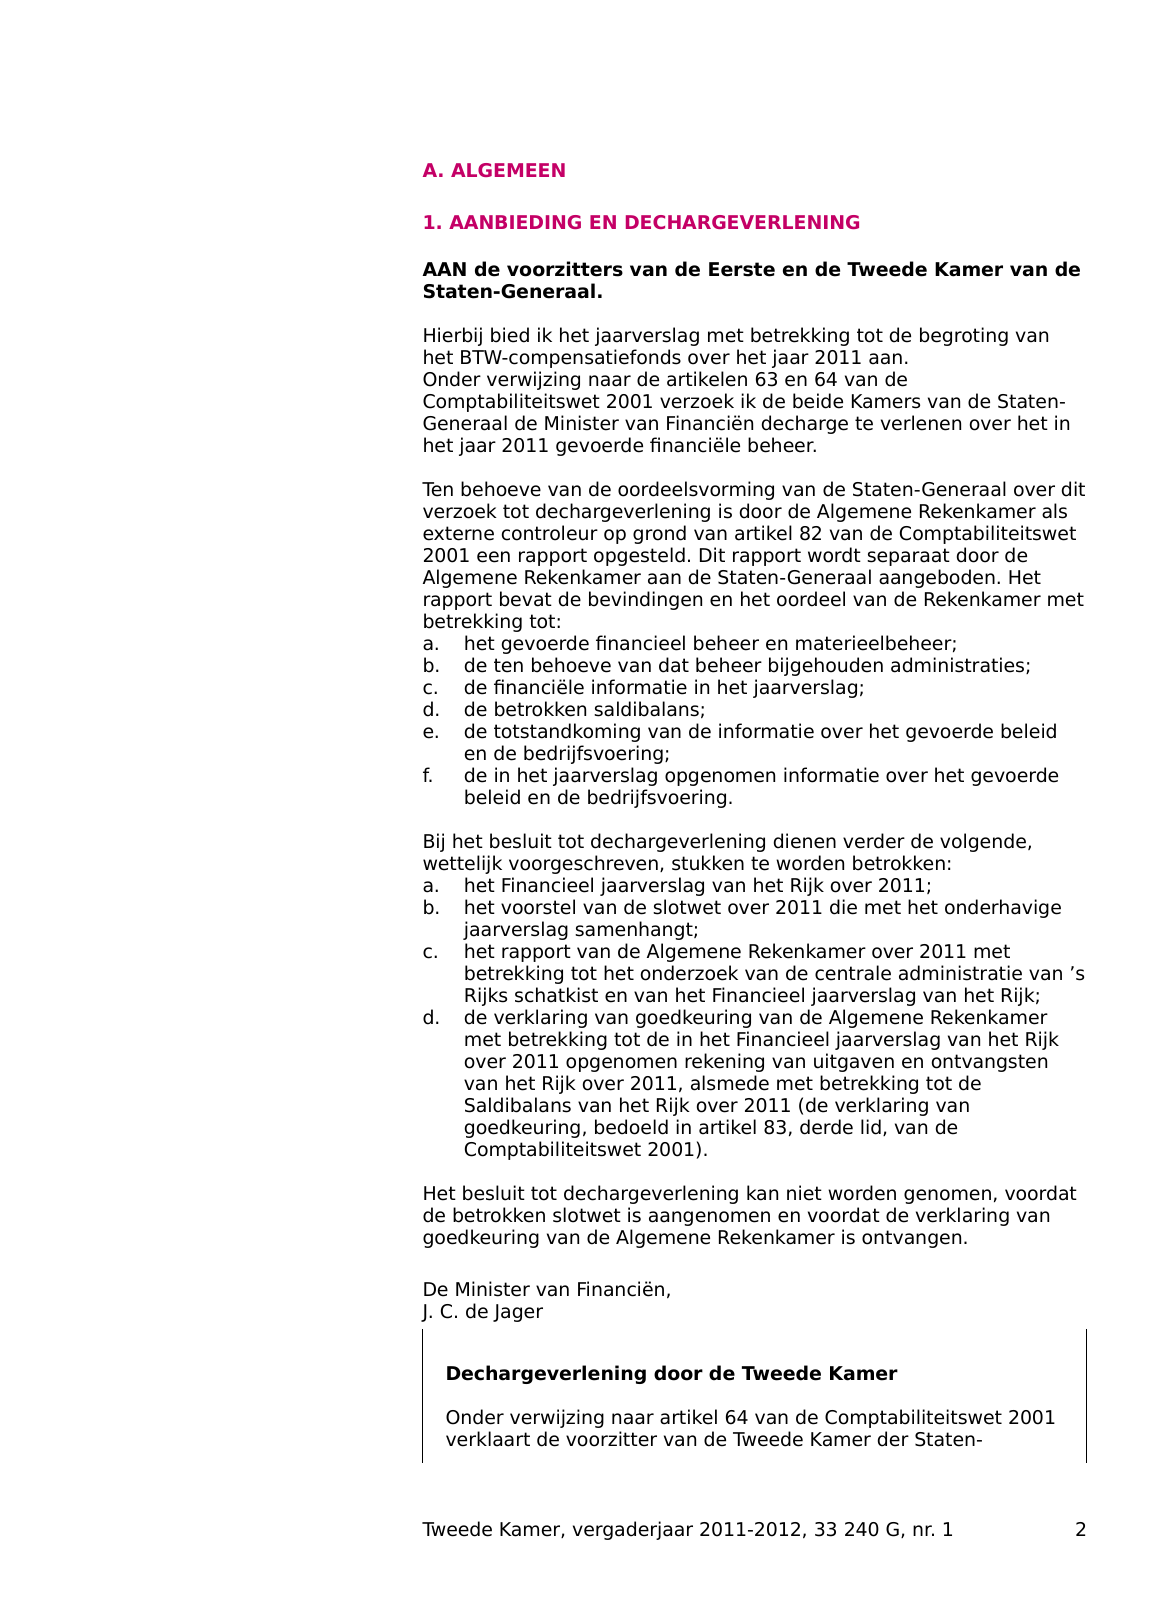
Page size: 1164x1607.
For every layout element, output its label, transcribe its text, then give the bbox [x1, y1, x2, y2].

text b. de ten behoeve van dat beheer bijgehouden administraties; [422, 655, 1087, 677]
text AAN de voorzitters van de Eerste en de Tweede Kamer van de Staten-Generaal. [422, 259, 1087, 303]
text e. de totstandkoming van de informatie over het gevoerde beleid en de bedrijfsvoering; [422, 721, 1087, 765]
table_header Dechargeverlening door de Tweede Kamer Onder verwijzing naar artikel 64 van de Comptabiliteitswet 2001 verklaart de voorzitter van de Tweede Kamer der Staten- [423, 1329, 1086, 1462]
text d. de betrokken saldibalans; [422, 699, 1087, 721]
text d. de verklaring van goedkeuring van de Algemene Rekenkamer met betrekking tot de in het Financieel jaarverslag van het Rijk over 2011 opgenomen rekening van uitgaven en ontvangsten van het Rijk over 2011, alsmede met betrekking tot de Saldibalans van het Rijk over 2011 (de verklaring van goedkeuring, bedoeld in artikel 83, derde lid, van de Comptabiliteitswet 2001). [422, 1007, 1087, 1161]
text Het besluit tot dechargeverlening kan niet worden genomen, voordat de betrokken slotwet is aangenomen en voordat de verklaring van goedkeuring van de Algemene Rekenkamer is ontvangen. [422, 1183, 1087, 1249]
text Hierbij bied ik het jaarverslag met betrekking tot de begroting van het BTW-compensatiefonds over het jaar 2011 aan. [422, 325, 1087, 369]
text c. het rapport van de Algemene Rekenkamer over 2011 met betrekking tot het onderzoek van de centrale administratie van ’s Rijks schatkist en van het Financieel jaarverslag van het Rijk; [422, 941, 1087, 1007]
subtitle 1. AANBIEDING EN DECHARGEVERLENING [422, 212, 1087, 234]
text a. het gevoerde financieel beheer en materieelbeheer; [422, 633, 1087, 655]
text De Minister van Financiën, J. C. de Jager [422, 1279, 1087, 1323]
text c. de financiële informatie in het jaarverslag; [422, 677, 1087, 699]
text Bij het besluit tot dechargeverlening dienen verder de volgende, wettelijk voorgeschreven, stukken te worden betrokken: [422, 831, 1087, 875]
text f. de in het jaarverslag opgenomen informatie over het gevoerde beleid en de bedrijfsvoering. [422, 765, 1087, 809]
text a. het Financieel jaarverslag van het Rijk over 2011; [422, 875, 1087, 897]
text b. het voorstel van de slotwet over 2011 die met het onderhavige jaarverslag samenhangt; [422, 897, 1087, 941]
text Ten behoeve van de oordeelsvorming van de Staten-Generaal over dit verzoek tot dechargeverlening is door de Algemene Rekenkamer als externe controleur op grond van artikel 82 van de Comptabiliteitswet 2001 een rapport opgesteld. Dit rapport wordt separaat door de Algemene Rekenkamer aan de Staten-Generaal aangeboden. Het rapport bevat de bevindingen en het oordeel van de Rekenkamer met betrekking tot: [422, 479, 1087, 633]
text Onder verwijzing naar de artikelen 63 en 64 van de Comptabiliteitswet 2001 verzoek ik de beide Kamers van de Staten-Generaal de Minister van Financiën decharge te verlenen over het in het jaar 2011 gevoerde financiële beheer. [422, 369, 1087, 457]
subtitle A. ALGEMEEN [422, 160, 1087, 182]
